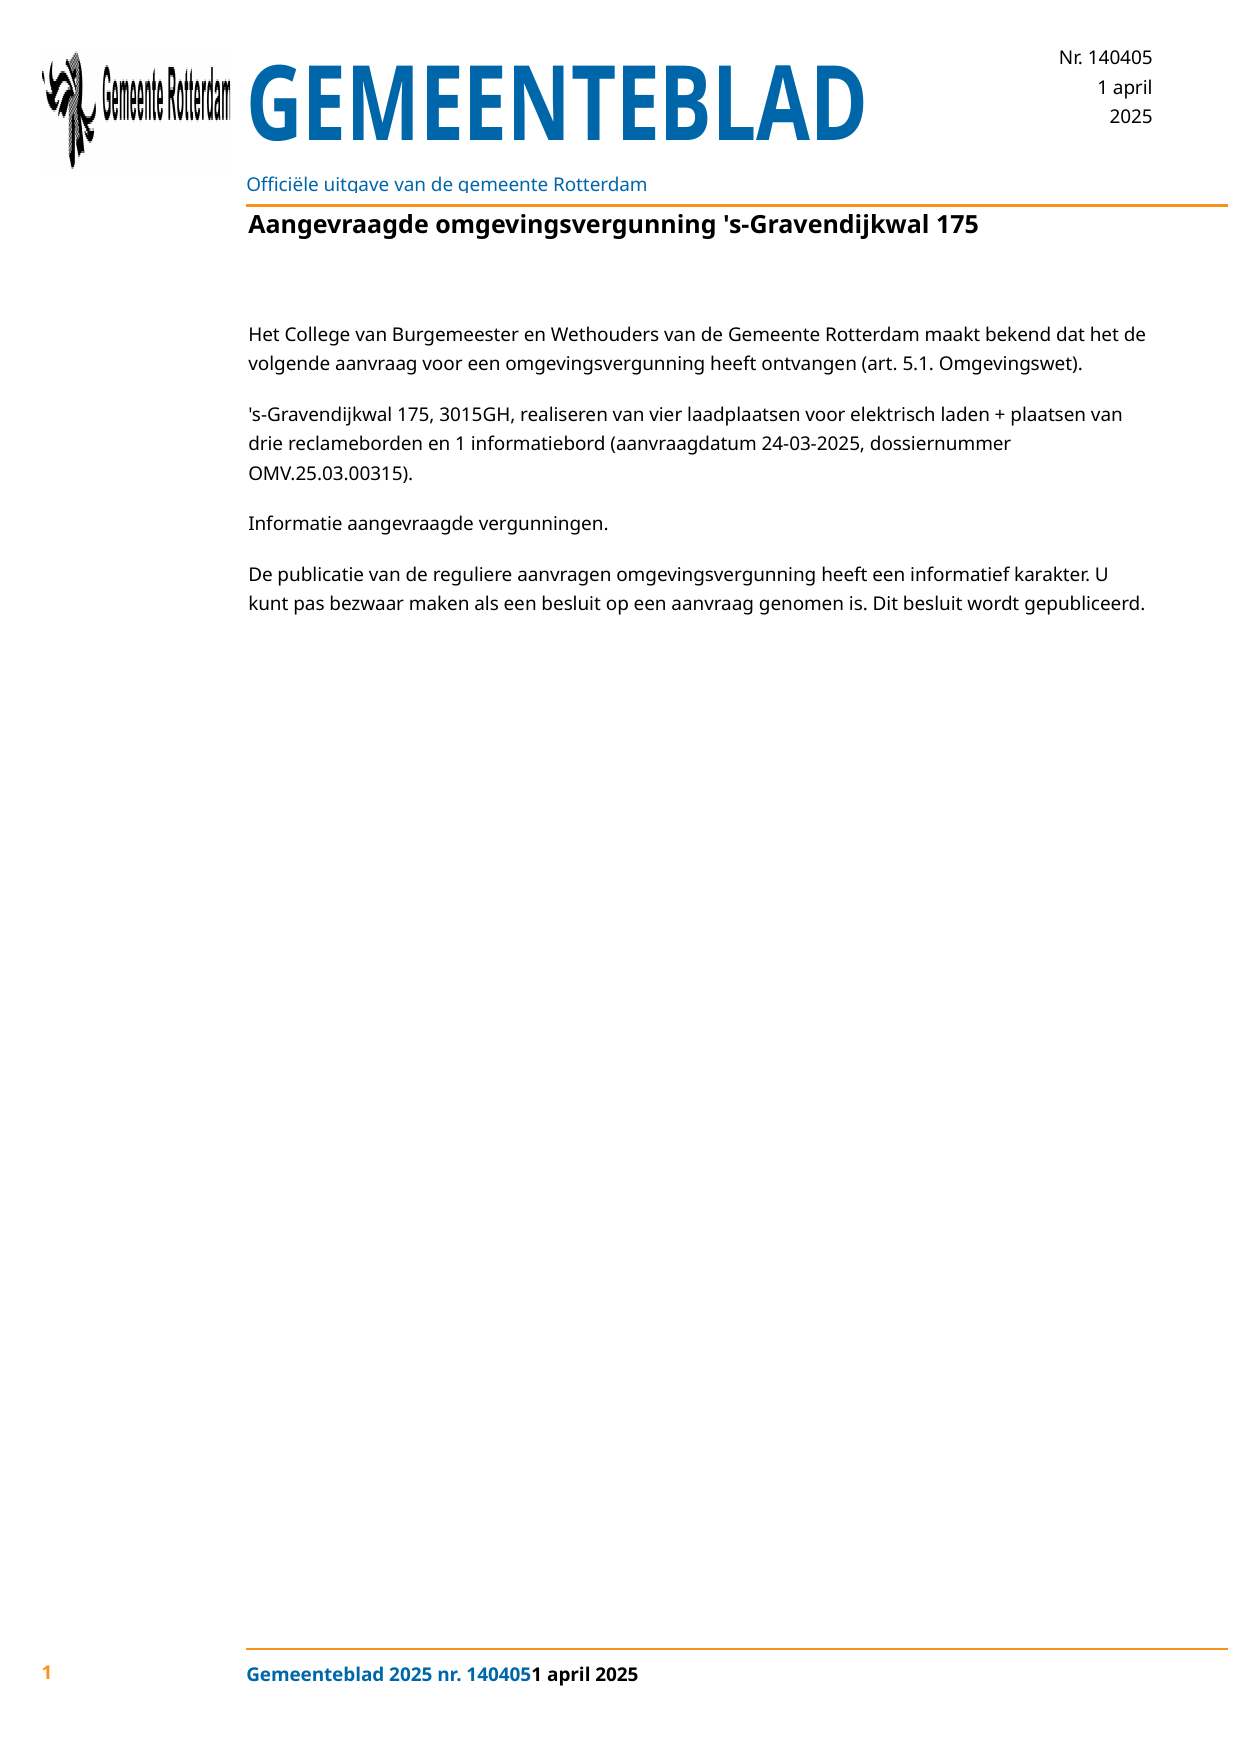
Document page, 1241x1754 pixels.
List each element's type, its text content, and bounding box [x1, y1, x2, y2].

text De publicatie van de reguliere aanvragen omgevingsvergunning heeft een informatief karakter. U kunt pas bezwaar maken als een besluit op een aanvraag genomen is. Dit besluit wordt gepubliceerd. [248, 561, 1152, 616]
text Informatie aangevraagde vergunningen. [248, 510, 1152, 536]
text Aangevraagde omgevingsvergunning 's-Gravendijkwal 175 [248, 207, 1152, 241]
picture [41, 47, 231, 172]
text 's-Gravendijkwal 175, 3015GH, realiseren van vier laadplaatsen voor elektrisch laden + plaatsen van drie reclameborden en 1 informatiebord (aanvraagdatum 24-03-2025, dossiernummer OMV.25.03.00315). [248, 401, 1152, 486]
text Het College van Burgemeester en Wethouders van de Gemeente Rotterdam maakt bekend dat het de volgende aanvraag voor een omgevingsvergunning heeft ontvangen (art. 5.1. Omgevingswet). [248, 321, 1152, 376]
